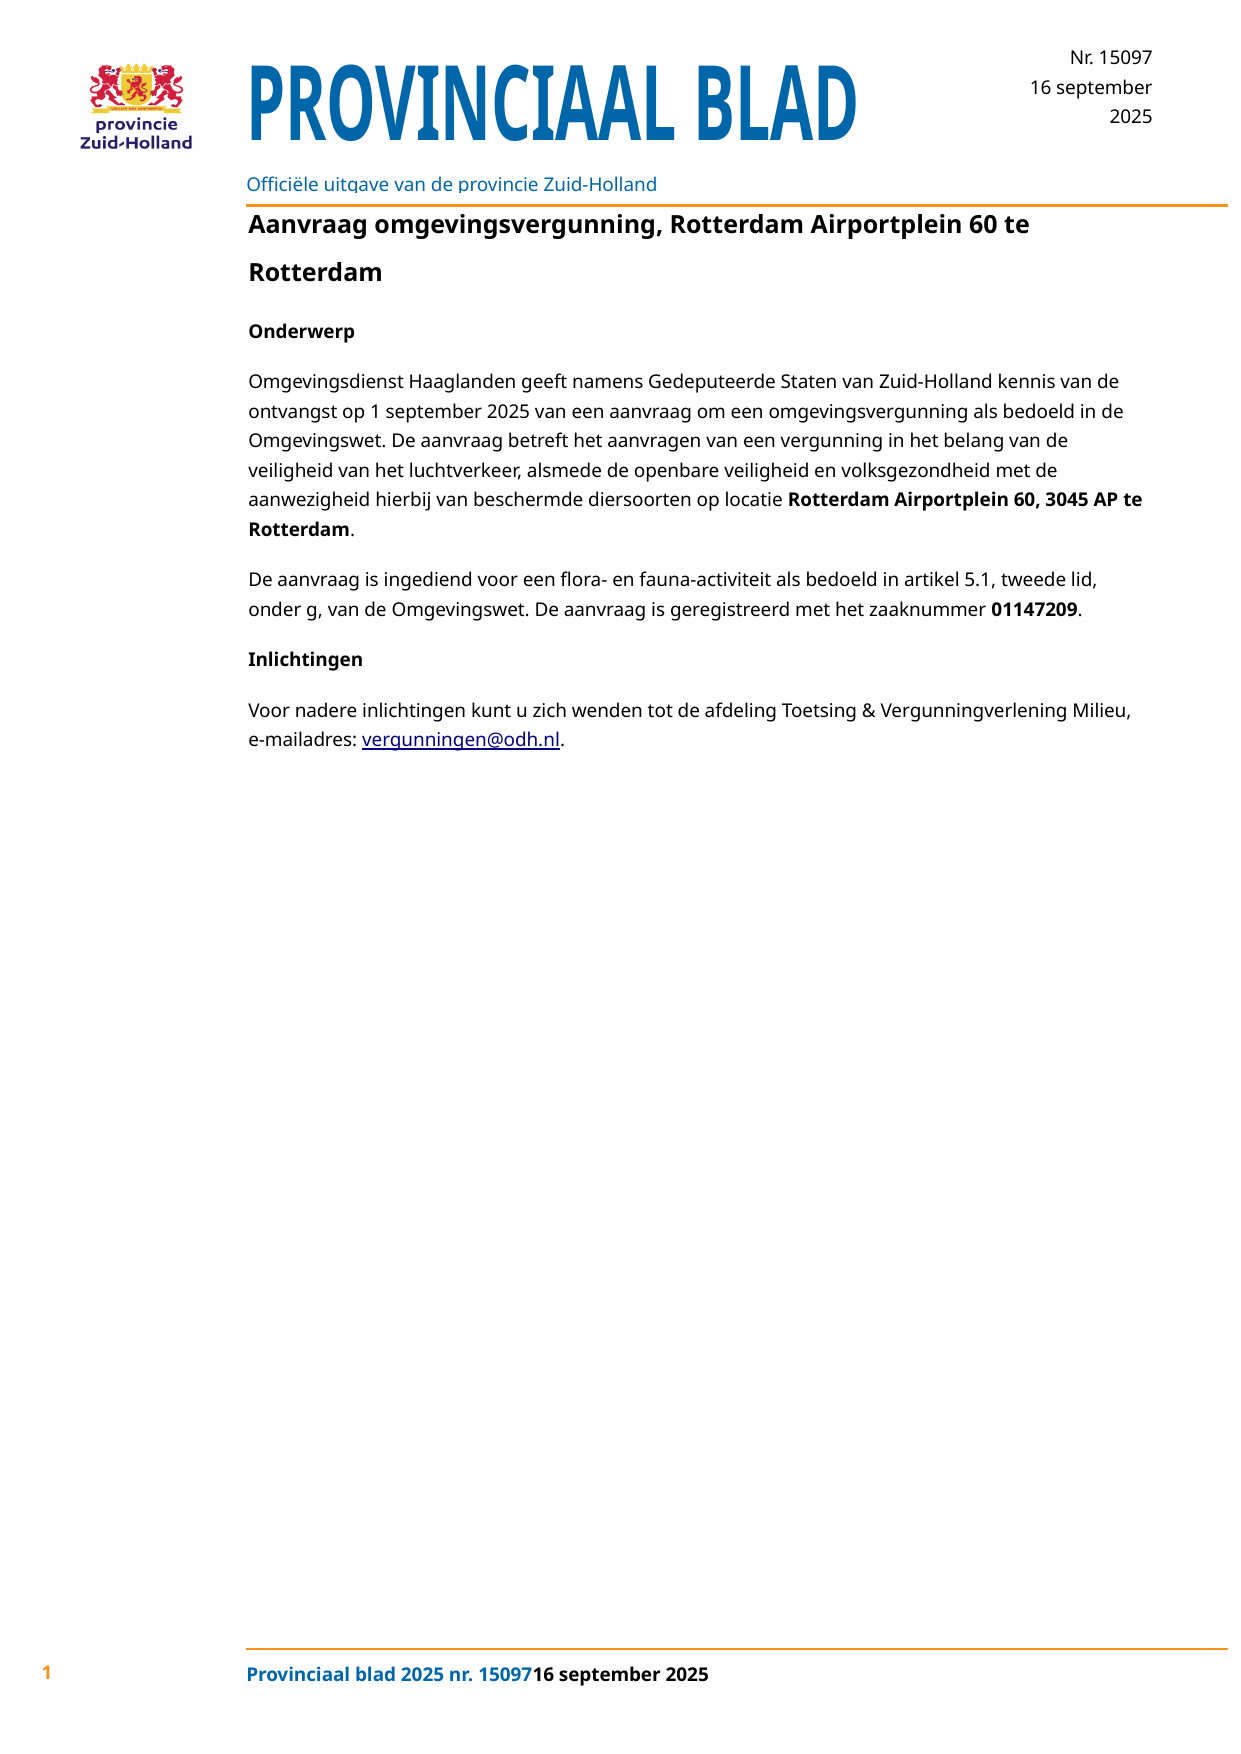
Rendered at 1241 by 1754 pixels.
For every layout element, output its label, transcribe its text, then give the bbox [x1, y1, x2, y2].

text De aanvraag is ingediend voor een flora- en fauna-activiteit als bedoeld in artikel 5.1, tweede lid, onder g, van de Omgevingswet. De aanvraag is geregistreerd met het zaaknummer 01147209. [248, 567, 1152, 622]
text Voor nadere inlichtingen kunt u zich wenden tot de afdeling Toetsing & Vergunningverlening Milieu, e-mailadres: vergunningen@odh.nl. [248, 697, 1152, 752]
text Onderwerp [248, 318, 1152, 344]
text Aanvraag omgevingsvergunning, Rotterdam Airportplein 60 te Rotterdam [248, 207, 1152, 288]
text Omgevingsdienst Haaglanden geeft namens Gedeputeerde Staten van Zuid-Holland kennis van de ontvangst op 1 september 2025 van een aanvraag om een omgevingsvergunning als bedoeld in de Omgevingswet. De aanvraag betreft het aanvragen van een vergunning in het belang van de veiligheid van het luchtverkeer, alsmede de openbare veiligheid en volksgezondheid met de aanwezigheid hierbij van beschermde diersoorten op locatie Rotterdam Airportplein 60, 3045 AP te Rotterdam. [248, 368, 1152, 542]
text Inlichtingen [248, 647, 1152, 672]
picture [41, 47, 231, 172]
